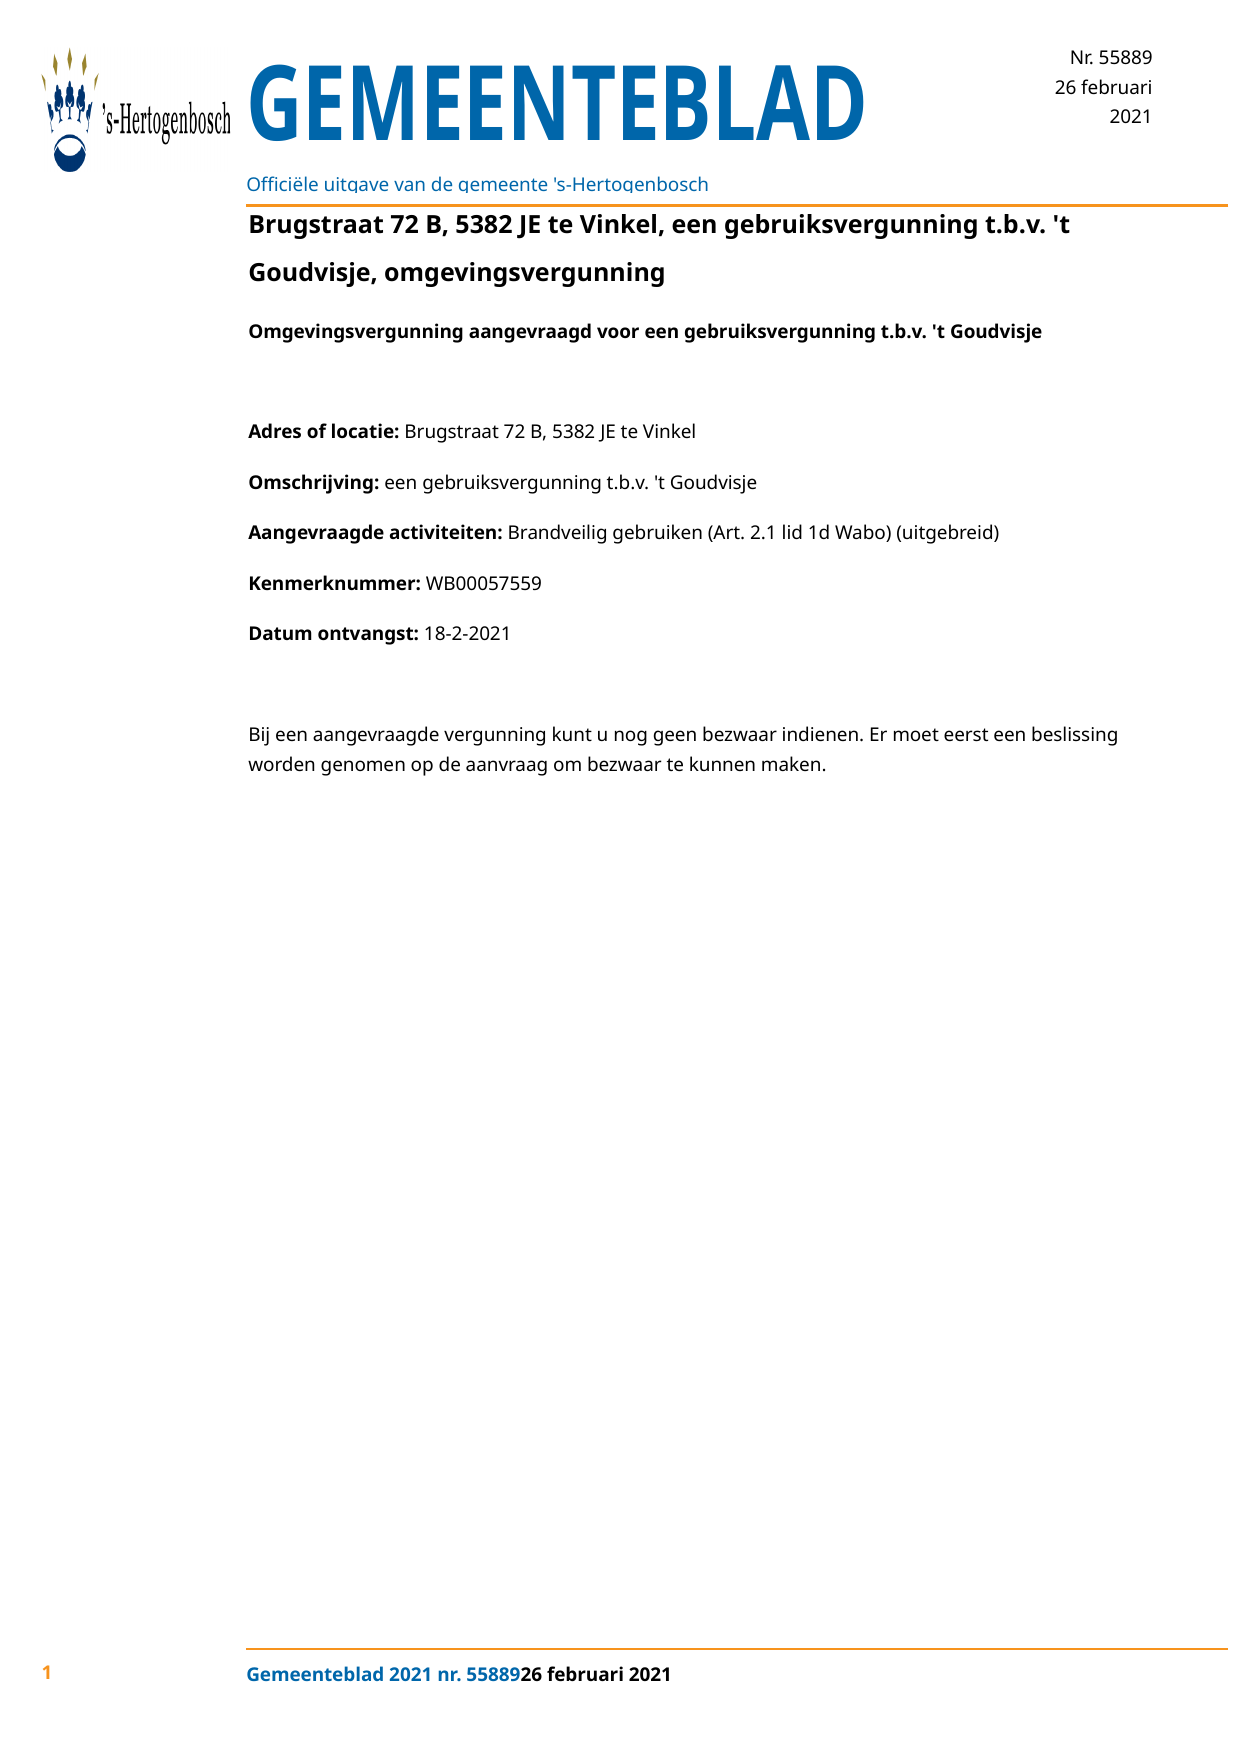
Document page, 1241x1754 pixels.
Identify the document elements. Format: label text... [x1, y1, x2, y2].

text Omgevingsvergunning aangevraagd voor een gebruiksvergunning t.b.v. 't Goudvisje [248, 318, 1152, 344]
text Bij een aangevraagde vergunning kunt u nog geen bezwaar indienen. Er moet eerst een beslissing worden genomen op de aanvraag om bezwaar te kunnen maken. [248, 721, 1152, 777]
picture [41, 47, 231, 172]
text Kenmerknummer: WB00057559 [248, 570, 1152, 596]
text Brugstraat 72 B, 5382 JE te Vinkel, een gebruiksvergunning t.b.v. 't Goudvisje, omgevingsvergunning [248, 207, 1152, 288]
text Datum ontvangst: 18-2-2021 [248, 620, 1152, 646]
text Omschrijving: een gebruiksvergunning t.b.v. 't Goudvisje [248, 469, 1152, 495]
text Aangevraagde activiteiten: Brandveilig gebruiken (Art. 2.1 lid 1d Wabo) (uitgebreid) [248, 519, 1152, 545]
text Adres of locatie: Brugstraat 72 B, 5382 JE te Vinkel [248, 419, 1152, 444]
